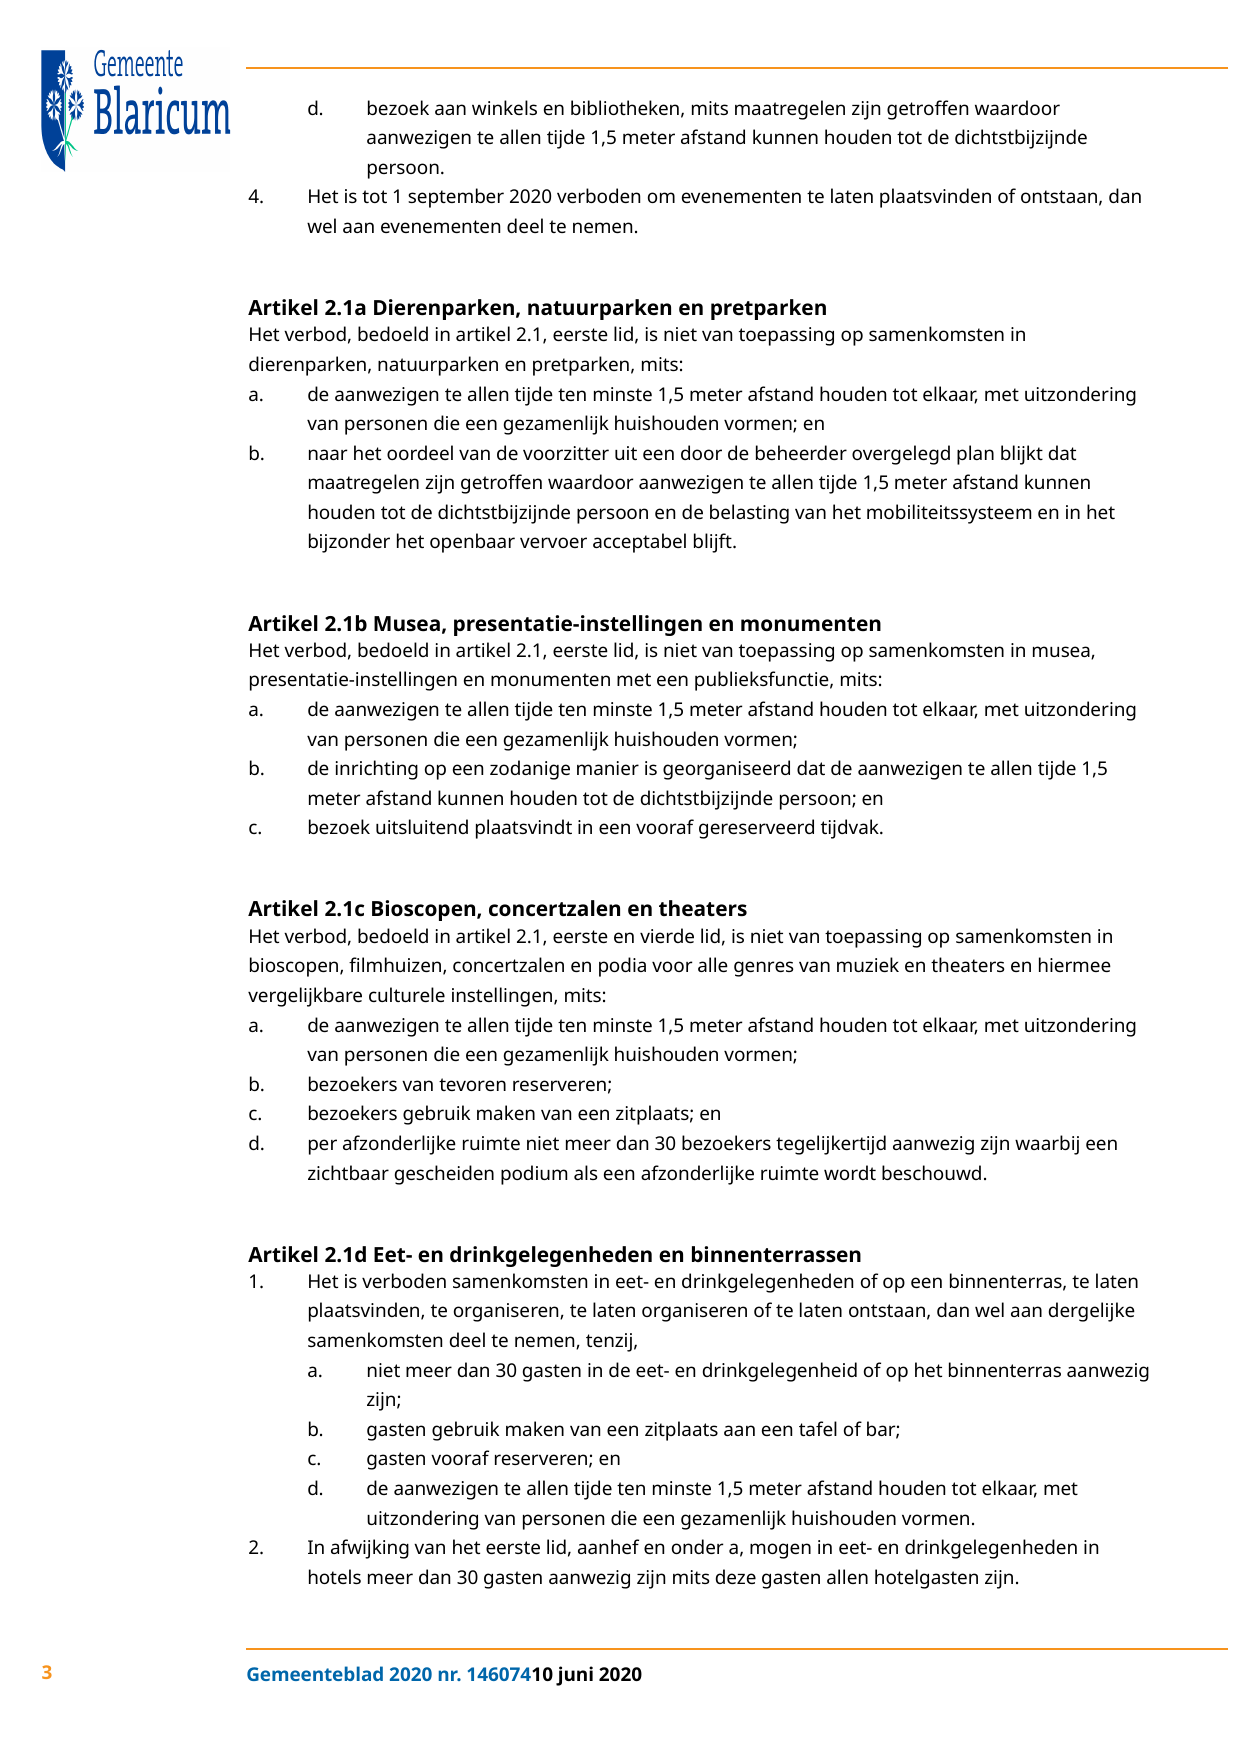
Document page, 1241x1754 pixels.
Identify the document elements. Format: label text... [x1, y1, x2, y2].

list de aanwezigen te allen tijde ten minste 1,5 meter afstand houden tot elkaar, met uitzondering van personen die een gezamenlijk huishouden vormen; [248, 1012, 1152, 1067]
list de aanwezigen te allen tijde ten minste 1,5 meter afstand houden tot elkaar, met uitzondering van personen die een gezamenlijk huishouden vormen; en [248, 381, 1152, 436]
list bezoek aan winkels en bibliotheken, mits maatregelen zijn getroffen waardoor aanwezigen te allen tijde 1,5 meter afstand kunnen houden tot de dichtstbijzijnde persoon. [307, 95, 1152, 180]
text Artikel 2.1c Bioscopen, concertzalen en theaters [248, 894, 1152, 923]
list per afzonderlijke ruimte niet meer dan 30 bezoekers tegelijkertijd aanwezig zijn waarbij een zichtbaar gescheiden podium als een afzonderlijke ruimte wordt beschouwd. [248, 1130, 1152, 1185]
text Het verbod, bedoeld in artikel 2.1, eerste en vierde lid, is niet van toepassing op samenkomsten in bioscopen, filmhuizen, concertzalen en podia voor alle genres van muziek en theaters en hiermee vergelijkbare culturele instellingen, mits: [248, 923, 1152, 1008]
list bezoek uitsluitend plaatsvindt in een vooraf gereserveerd tijdvak. [248, 814, 1152, 840]
list de aanwezigen te allen tijde ten minste 1,5 meter afstand houden tot elkaar, met uitzondering van personen die een gezamenlijk huishouden vormen; [248, 696, 1152, 752]
list gasten gebruik maken van een zitplaats aan een tafel of bar; [307, 1416, 1152, 1442]
list de aanwezigen te allen tijde ten minste 1,5 meter afstand houden tot elkaar, met uitzondering van personen die een gezamenlijk huishouden vormen. [307, 1475, 1152, 1531]
text Artikel 2.1d Eet- en drinkgelegenheden en binnenterrassen [248, 1240, 1152, 1268]
text Het verbod, bedoeld in artikel 2.1, eerste lid, is niet van toepassing op samenkomsten in musea, presentatie-instellingen en monumenten met een publieksfunctie, mits: [248, 637, 1152, 692]
list In afwijking van het eerste lid, aanhef en onder a, mogen in eet- en drinkgelegenheden in hotels meer dan 30 gasten aanwezig zijn mits deze gasten allen hotelgasten zijn. [248, 1534, 1152, 1590]
list gasten vooraf reserveren; en [307, 1446, 1152, 1471]
picture [41, 47, 231, 172]
list de inrichting op een zodanige manier is georganiseerd dat de aanwezigen te allen tijde 1,5 meter afstand kunnen houden tot de dichtstbijzijnde persoon; en [248, 755, 1152, 811]
text Artikel 2.1b Musea, presentatie-instellingen en monumenten [248, 609, 1152, 637]
list Het is verboden samenkomsten in eet- en drinkgelegenheden of op een binnenterras, te laten plaatsvinden, te organiseren, te laten organiseren of te laten ontstaan, dan wel aan dergelijke samenkomsten deel te nemen, tenzij, [248, 1268, 1152, 1353]
list bezoekers gebruik maken van een zitplaats; en [248, 1101, 1152, 1126]
list naar het oordeel van de voorzitter uit een door de beheerder overgelegd plan blijkt dat maatregelen zijn getroffen waardoor aanwezigen te allen tijde 1,5 meter afstand kunnen houden tot de dichtstbijzijnde persoon en de belasting van het mobiliteitssysteem en in het bijzonder het openbaar vervoer acceptabel blijft. [248, 440, 1152, 554]
text Artikel 2.1a Dierenparken, natuurparken en pretparken [248, 293, 1152, 322]
text Het verbod, bedoeld in artikel 2.1, eerste lid, is niet van toepassing op samenkomsten in dierenparken, natuurparken en pretparken, mits: [248, 322, 1152, 377]
list bezoekers van tevoren reserveren; [248, 1071, 1152, 1097]
list Het is tot 1 september 2020 verboden om evenementen te laten plaatsvinden of ontstaan, dan wel aan evenementen deel te nemen. [248, 183, 1152, 239]
list niet meer dan 30 gasten in de eet- en drinkgelegenheid of op het binnenterras aanwezig zijn; [307, 1357, 1152, 1412]
